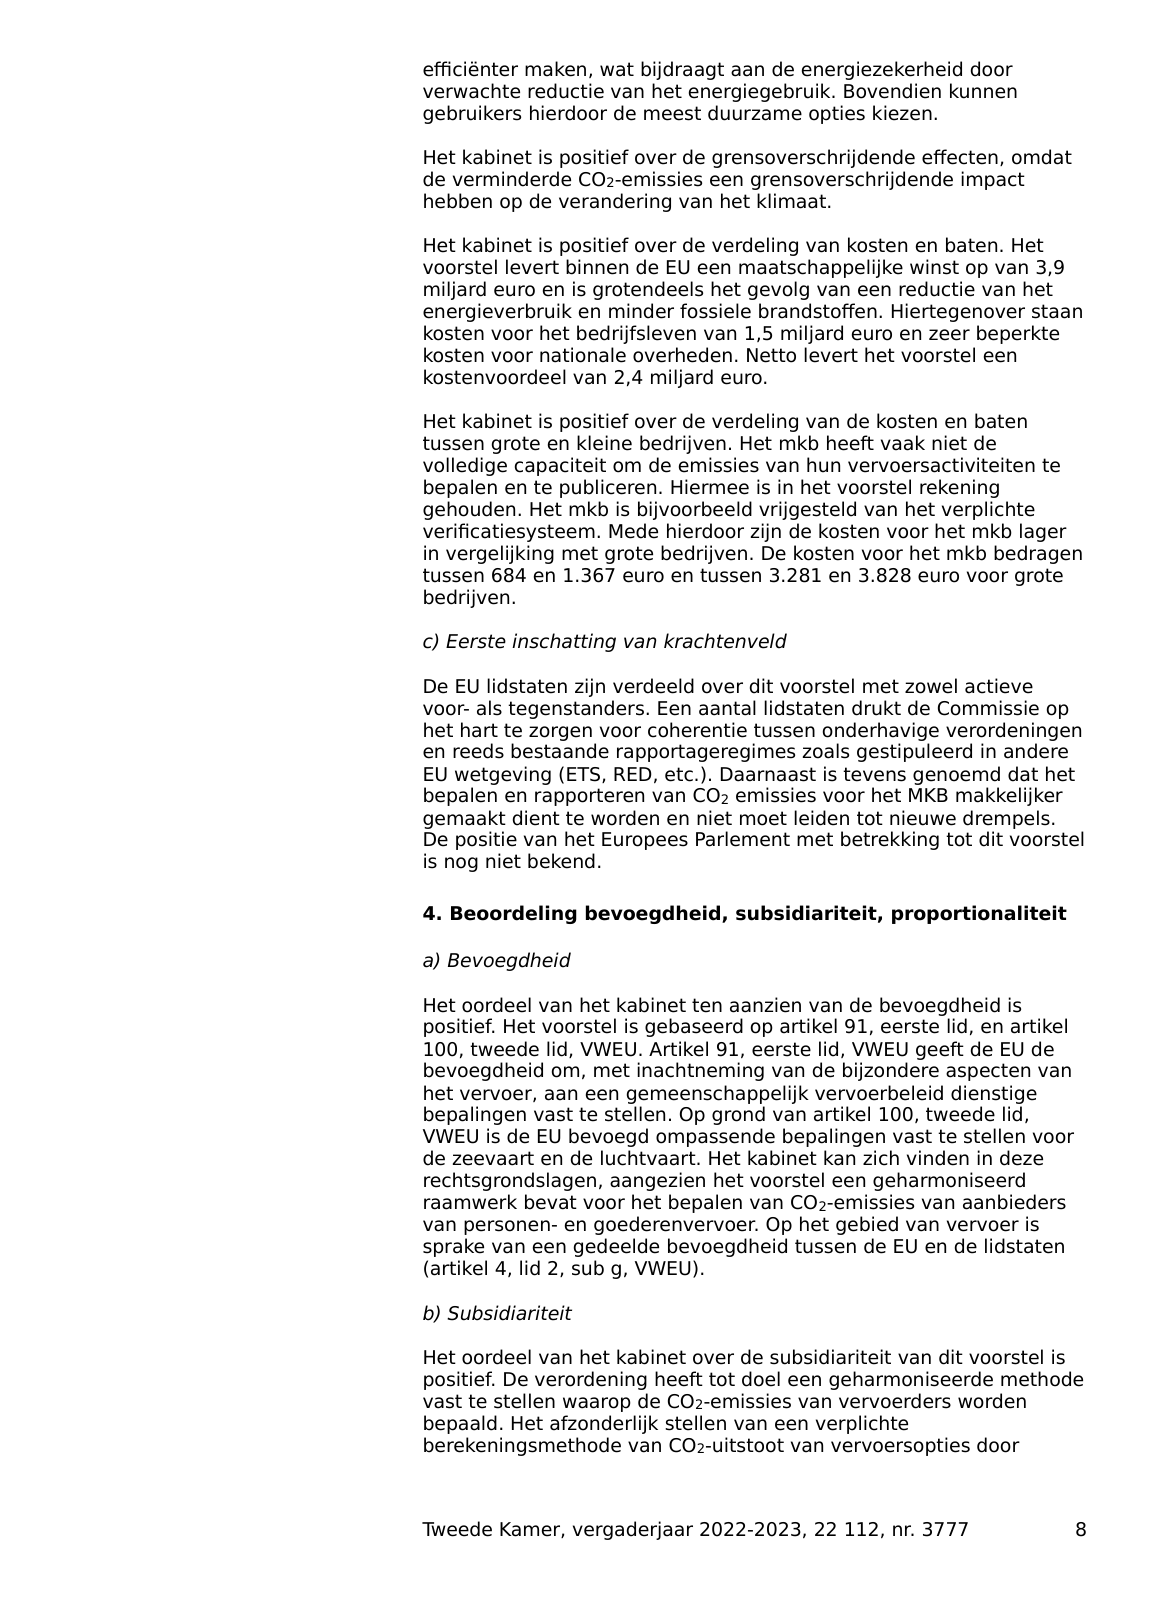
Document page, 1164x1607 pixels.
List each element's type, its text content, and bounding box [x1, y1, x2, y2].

subtitle b) Subsidiariteit [422, 1302, 1087, 1324]
text Het oordeel van het kabinet over de subsidiariteit van dit voorstel is positief. De verordening heeft tot doel een geharmoniseerde methode vast te stellen waarop de CO2-emissies van vervoerders worden bepaald. Het afzonderlijk stellen van een verplichte berekeningsmethode van CO2-uitstoot van vervoersopties door [422, 1347, 1087, 1456]
text Het kabinet is positief over de grensoverschrijdende effecten, omdat de verminderde CO2-emissies een grensoverschrijdende impact hebben op de verandering van het klimaat. [422, 147, 1087, 213]
subtitle 4. Beoordeling bevoegdheid, subsidiariteit, proportionaliteit [422, 903, 1087, 925]
text Het kabinet is positief over de verdeling van kosten en baten. Het voorstel levert binnen de EU een maatschappelijke winst op van 3,9 miljard euro en is grotendeels het gevolg van een reductie van het energieverbruik en minder fossiele brandstoffen. Hiertegenover staan kosten voor het bedrijfsleven van 1,5 miljard euro en zeer beperkte kosten voor nationale overheden. Netto levert het voorstel een kostenvoordeel van 2,4 miljard euro. [422, 235, 1087, 389]
subtitle c) Eerste inschatting van krachtenveld [422, 631, 1087, 653]
text efficiënter maken, wat bijdraagt aan de energiezekerheid door verwachte reductie van het energiegebruik. Bovendien kunnen gebruikers hierdoor de meest duurzame opties kiezen. [422, 59, 1087, 125]
text Het kabinet is positief over de verdeling van de kosten en baten tussen grote en kleine bedrijven. Het mkb heeft vaak niet de volledige capaciteit om de emissies van hun vervoersactiviteiten te bepalen en te publiceren. Hiermee is in het voorstel rekening gehouden. Het mkb is bijvoorbeeld vrijgesteld van het verplichte verificatiesysteem. Mede hierdoor zijn de kosten voor het mkb lager in vergelijking met grote bedrijven. De kosten voor het mkb bedragen tussen 684 en 1.367 euro en tussen 3.281 en 3.828 euro voor grote bedrijven. [422, 411, 1087, 609]
subtitle a) Bevoegdheid [422, 950, 1087, 972]
text De EU lidstaten zijn verdeeld over dit voorstel met zowel actieve voor- als tegenstanders. Een aantal lidstaten drukt de Commissie op het hart te zorgen voor coherentie tussen onderhavige verordeningen en reeds bestaande rapportageregimes zoals gestipuleerd in andere EU wetgeving (ETS, RED, etc.). Daarnaast is tevens genoemd dat het bepalen en rapporteren van CO2 emissies voor het MKB makkelijker gemaakt dient te worden en niet moet leiden tot nieuwe drempels. De positie van het Europees Parlement met betrekking tot dit voorstel is nog niet bekend. [422, 676, 1087, 873]
text Het oordeel van het kabinet ten aanzien van de bevoegdheid is positief. Het voorstel is gebaseerd op artikel 91, eerste lid, en artikel 100, tweede lid, VWEU. Artikel 91, eerste lid, VWEU geeft de EU de bevoegdheid om, met inachtneming van de bijzondere aspecten van het vervoer, aan een gemeenschappelijk vervoerbeleid dienstige bepalingen vast te stellen. Op grond van artikel 100, tweede lid, VWEU is de EU bevoegd ompassende bepalingen vast te stellen voor de zeevaart en de luchtvaart. Het kabinet kan zich vinden in deze rechtsgrondslagen, aangezien het voorstel een geharmoniseerd raamwerk bevat voor het bepalen van CO2-emissies van aanbieders van personen- en goederenvervoer. Op het gebied van vervoer is sprake van een gedeelde bevoegdheid tussen de EU en de lidstaten (artikel 4, lid 2, sub g, VWEU). [422, 994, 1087, 1280]
